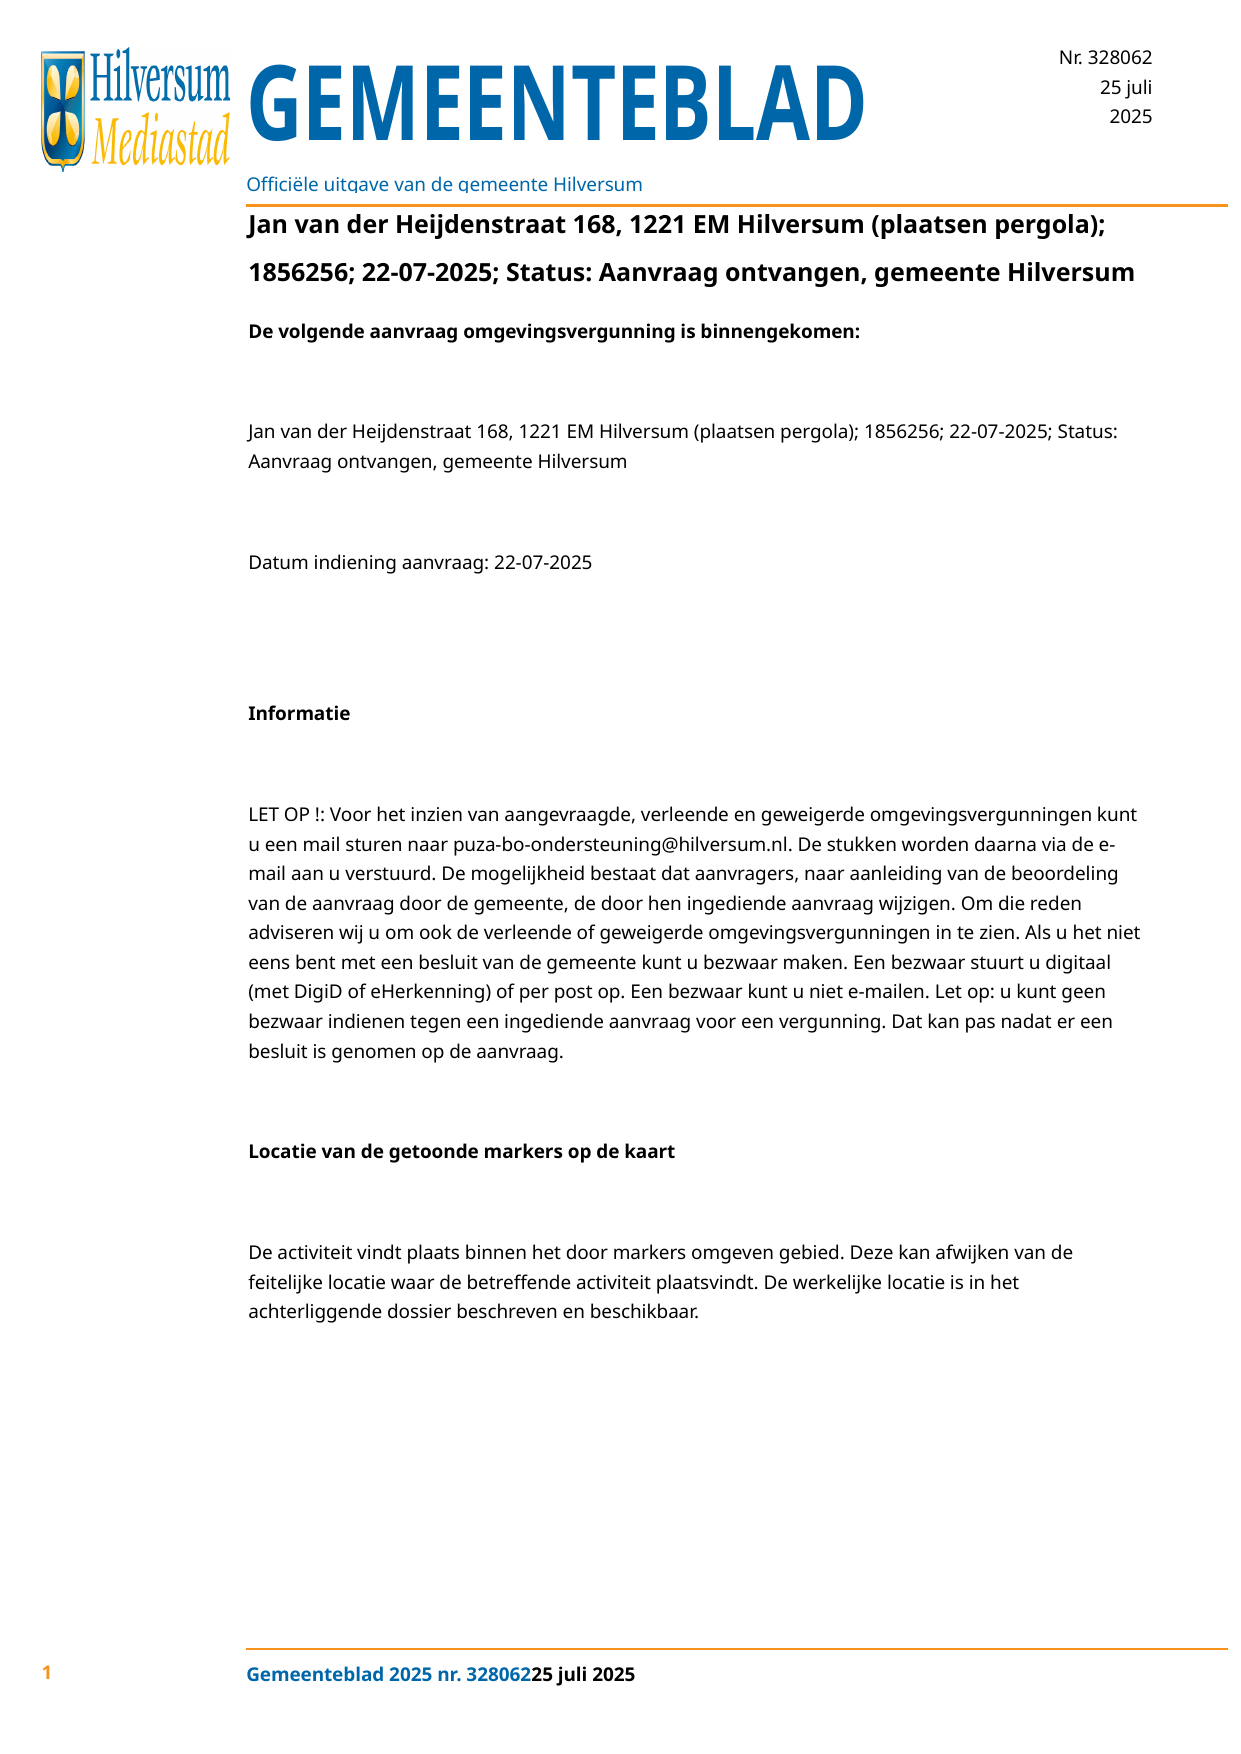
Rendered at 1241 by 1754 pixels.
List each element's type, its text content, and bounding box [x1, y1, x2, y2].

picture [41, 47, 231, 172]
text Informatie [248, 700, 1152, 726]
text Jan van der Heijdenstraat 168, 1221 EM Hilversum (plaatsen pergola); 1856256; 22-07-2025; Status: Aanvraag ontvangen, gemeente Hilversum [248, 419, 1152, 474]
text De volgende aanvraag omgevingsvergunning is binnengekomen: [248, 318, 1152, 344]
text Datum indiening aanvraag: 22-07-2025 [248, 549, 1152, 575]
text Locatie van de getoonde markers op de kaart [248, 1139, 1152, 1164]
text Jan van der Heijdenstraat 168, 1221 EM Hilversum (plaatsen pergola); 1856256; 22-07-2025; Status: Aanvraag ontvangen, gemeente Hilversum [248, 207, 1152, 288]
text LET OP !: Voor het inzien van aangevraagde, verleende en geweigerde omgevingsvergunningen kunt u een mail sturen naar puza-bo-ondersteuning@hilversum.nl. De stukken worden daarna via de e-mail aan u verstuurd. De mogelijkheid bestaat dat aanvragers, naar aanleiding van de beoordeling van de aanvraag door de gemeente, de door hen ingediende aanvraag wijzigen. Om die reden adviseren wij u om ook de verleende of geweigerde omgevingsvergunningen in te zien. Als u het niet eens bent met een besluit van de gemeente kunt u bezwaar maken. Een bezwaar stuurt u digitaal (met DigiD of eHerkenning) of per post op. Een bezwaar kunt u niet e-mailen. Let op: u kunt geen bezwaar indienen tegen een ingediende aanvraag voor een vergunning. Dat kan pas nadat er een besluit is genomen op de aanvraag. [248, 801, 1152, 1064]
text De activiteit vindt plaats binnen het door markers omgeven gebied. Deze kan afwijken van de feitelijke locatie waar de betreffende activiteit plaatsvindt. De werkelijke locatie is in het achterliggende dossier beschreven en beschikbaar. [248, 1239, 1152, 1324]
